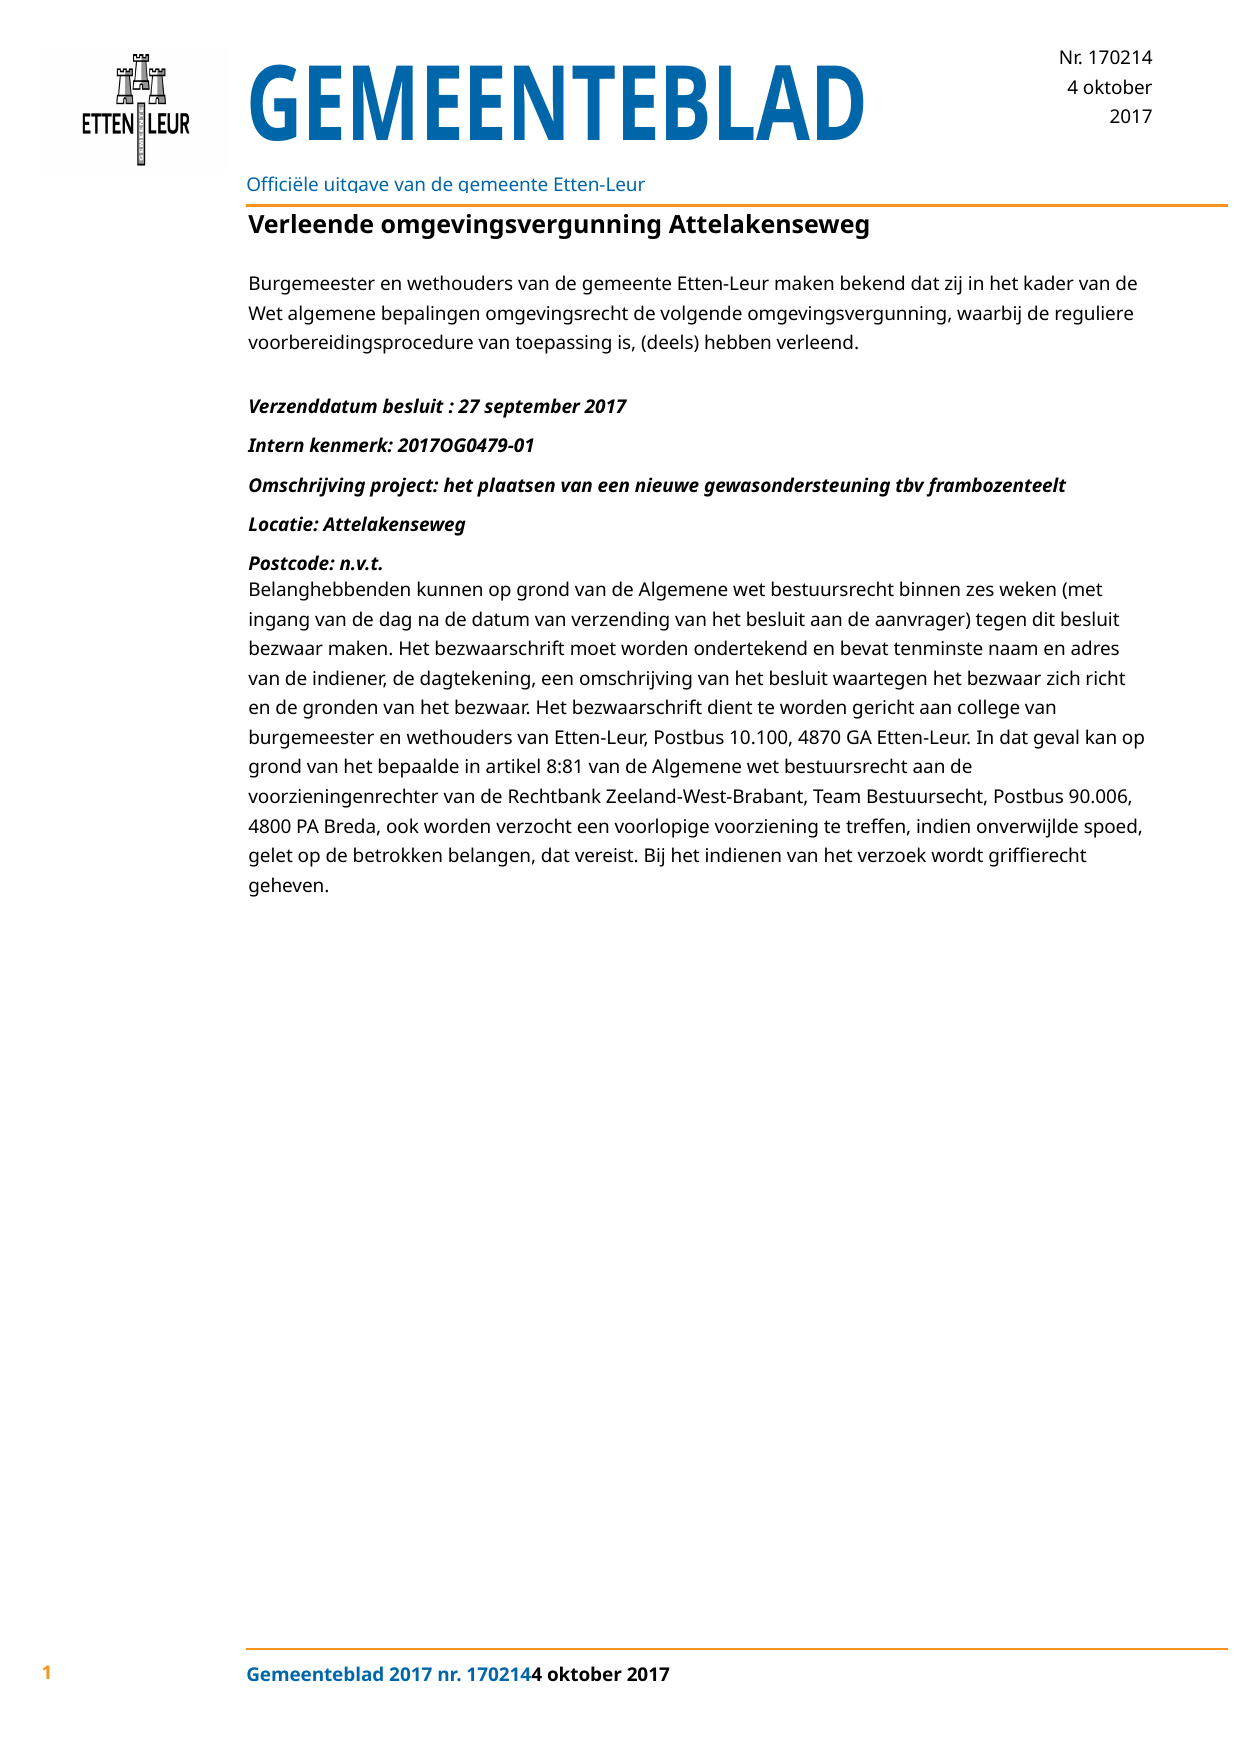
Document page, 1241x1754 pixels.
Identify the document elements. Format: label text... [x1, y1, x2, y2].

picture [41, 47, 231, 172]
text Burgemeester en wethouders van de gemeente Etten-Leur maken bekend dat zij in het kader van de Wet algemene bepalingen omgevingsrecht de volgende omgevingsvergunning, waarbij de reguliere voorbereidingsprocedure van toepassing is, (deels) hebben verleend. [248, 270, 1152, 355]
text Omschrijving project: het plaatsen van een nieuwe gewasondersteuning tbv frambozenteelt [248, 472, 1152, 498]
text Verzenddatum besluit : 27 september 2017 [248, 393, 1152, 419]
text Belanghebbenden kunnen op grond van de Algemene wet bestuursrecht binnen zes weken (met ingang van de dag na de datum van verzending van het besluit aan de aanvrager) tegen dit besluit bezwaar maken. Het bezwaarschrift moet worden ondertekend en bevat tenminste naam en adres van de indiener, de dagtekening, een omschrijving van het besluit waartegen het bezwaar zich richt en de gronden van het bezwaar. Het bezwaarschrift dient te worden gericht aan college van burgemeester en wethouders van Etten-Leur, Postbus 10.100, 4870 GA Etten-Leur. In dat geval kan op grond van het bepaalde in artikel 8:81 van de Algemene wet bestuursrecht aan de voorzieningenrechter van de Rechtbank Zeeland-West-Brabant, Team Bestuursecht, Postbus 90.006, 4800 PA Breda, ook worden verzocht een voorlopige voorziening te treffen, indien onverwijlde spoed, gelet op de betrokken belangen, dat vereist. Bij het indienen van het verzoek wordt griffierecht geheven. [248, 576, 1152, 898]
text Verleende omgevingsvergunning Attelakenseweg [248, 207, 1152, 241]
text Intern kenmerk: 2017OG0479-01 [248, 433, 1152, 458]
text Locatie: Attelakenseweg [248, 511, 1152, 537]
text Postcode: n.v.t. [248, 551, 1152, 576]
